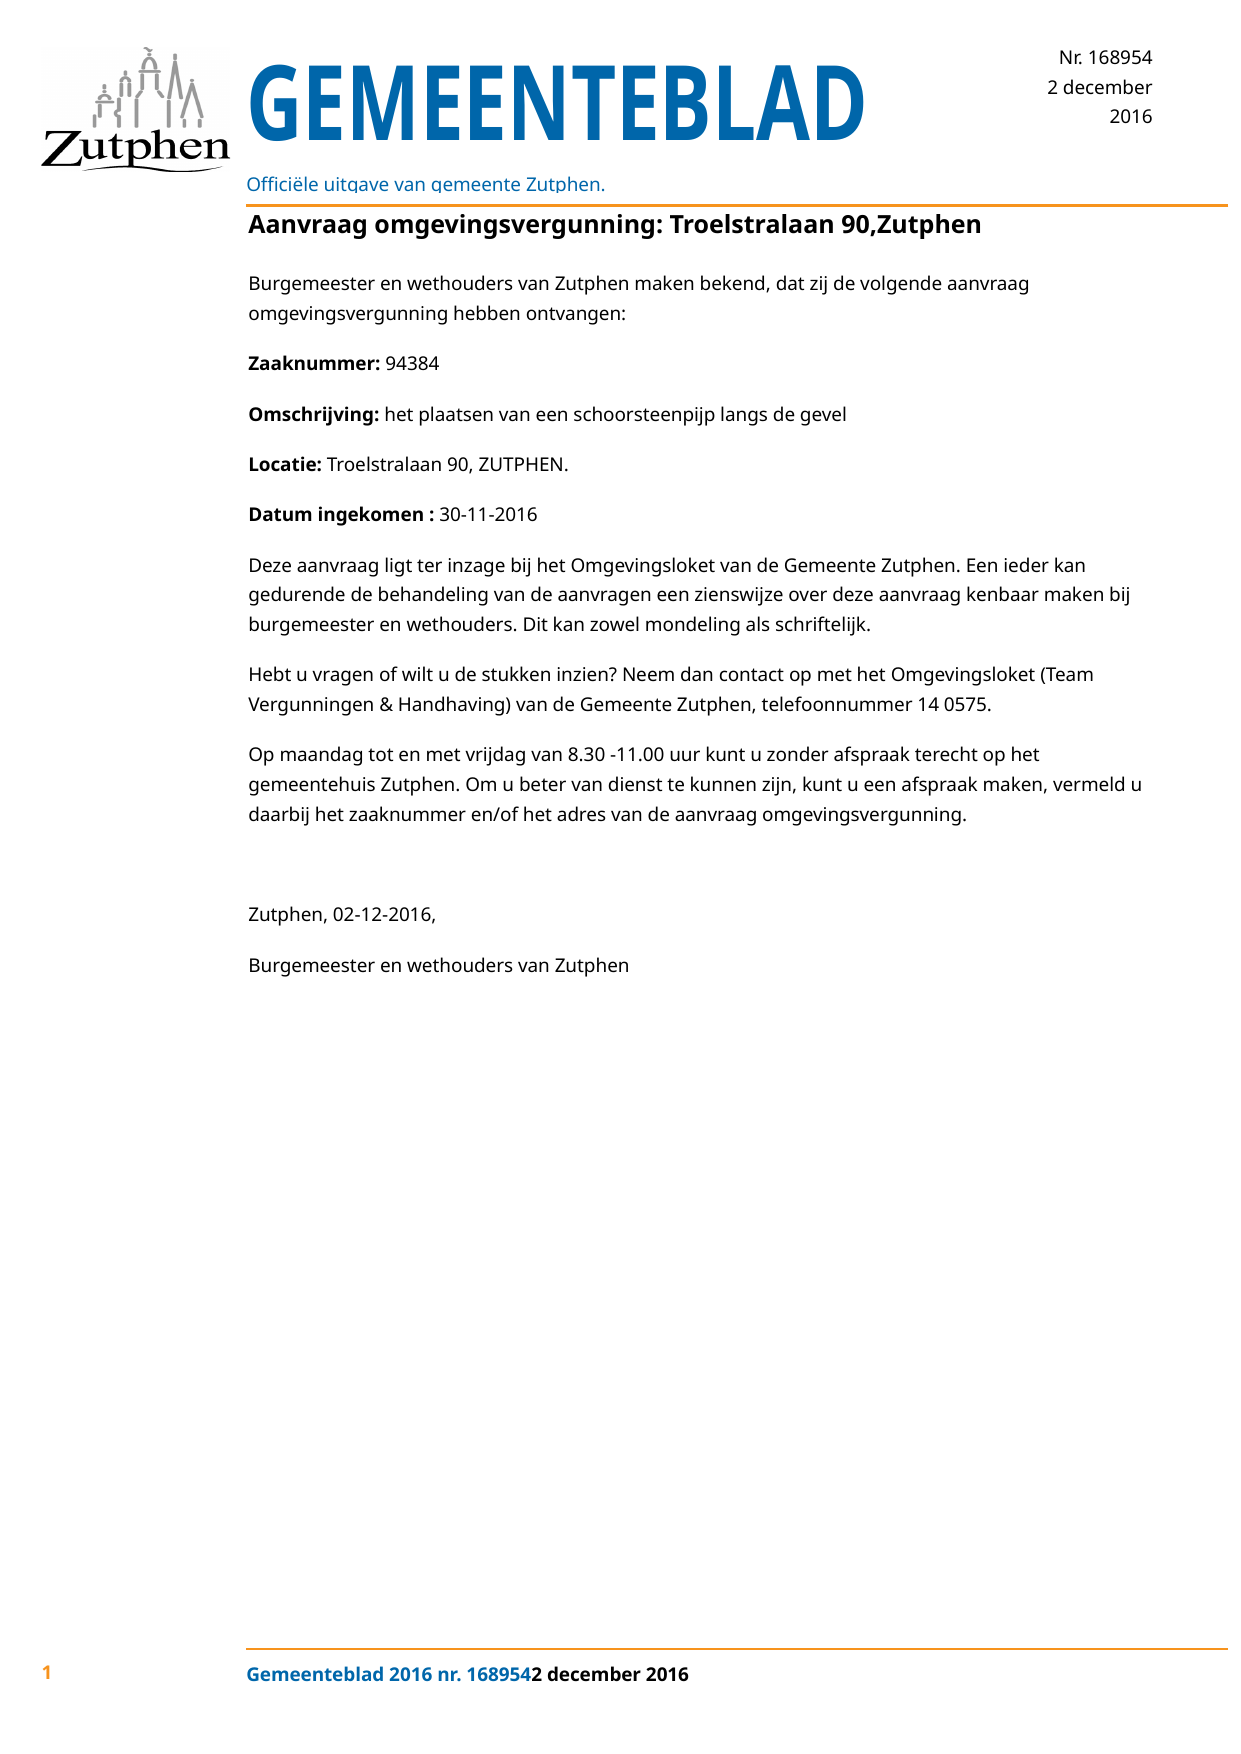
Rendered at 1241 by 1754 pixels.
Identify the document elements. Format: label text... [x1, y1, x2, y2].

text Deze aanvraag ligt ter inzage bij het Omgevingsloket van de Gemeente Zutphen. Een ieder kan gedurende de behandeling van de aanvragen een zienswijze over deze aanvraag kenbaar maken bij burgemeester en wethouders. Dit kan zowel mondeling als schriftelijk. [248, 552, 1152, 637]
text Omschrijving: het plaatsen van een schoorsteenpijp langs de gevel [248, 401, 1152, 426]
text Hebt u vragen of wilt u de stukken inzien? Neem dan contact op met het Omgevingsloket (Team Vergunningen & Handhaving) van de Gemeente Zutphen, telefoonnummer 14 0575. [248, 662, 1152, 717]
text Datum ingekomen : 30-11-2016 [248, 502, 1152, 527]
text Aanvraag omgevingsvergunning: Troelstralaan 90,Zutphen [248, 207, 1152, 241]
text Zaaknummer: 94384 [248, 350, 1152, 376]
text Zutphen, 02-12-2016, [248, 902, 1152, 927]
picture [41, 47, 231, 172]
text Op maandag tot en met vrijdag van 8.30 -11.00 uur kunt u zonder afspraak terecht op het gemeentehuis Zutphen. Om u beter van dienst te kunnen zijn, kunt u een afspraak maken, vermeld u daarbij het zaaknummer en/of het adres van de aanvraag omgevingsvergunning. [248, 742, 1152, 826]
text Locatie: Troelstralaan 90, ZUTPHEN. [248, 451, 1152, 477]
text Burgemeester en wethouders van Zutphen maken bekend, dat zij de volgende aanvraag omgevingsvergunning hebben ontvangen: [248, 270, 1152, 326]
text Burgemeester en wethouders van Zutphen [248, 952, 1152, 978]
